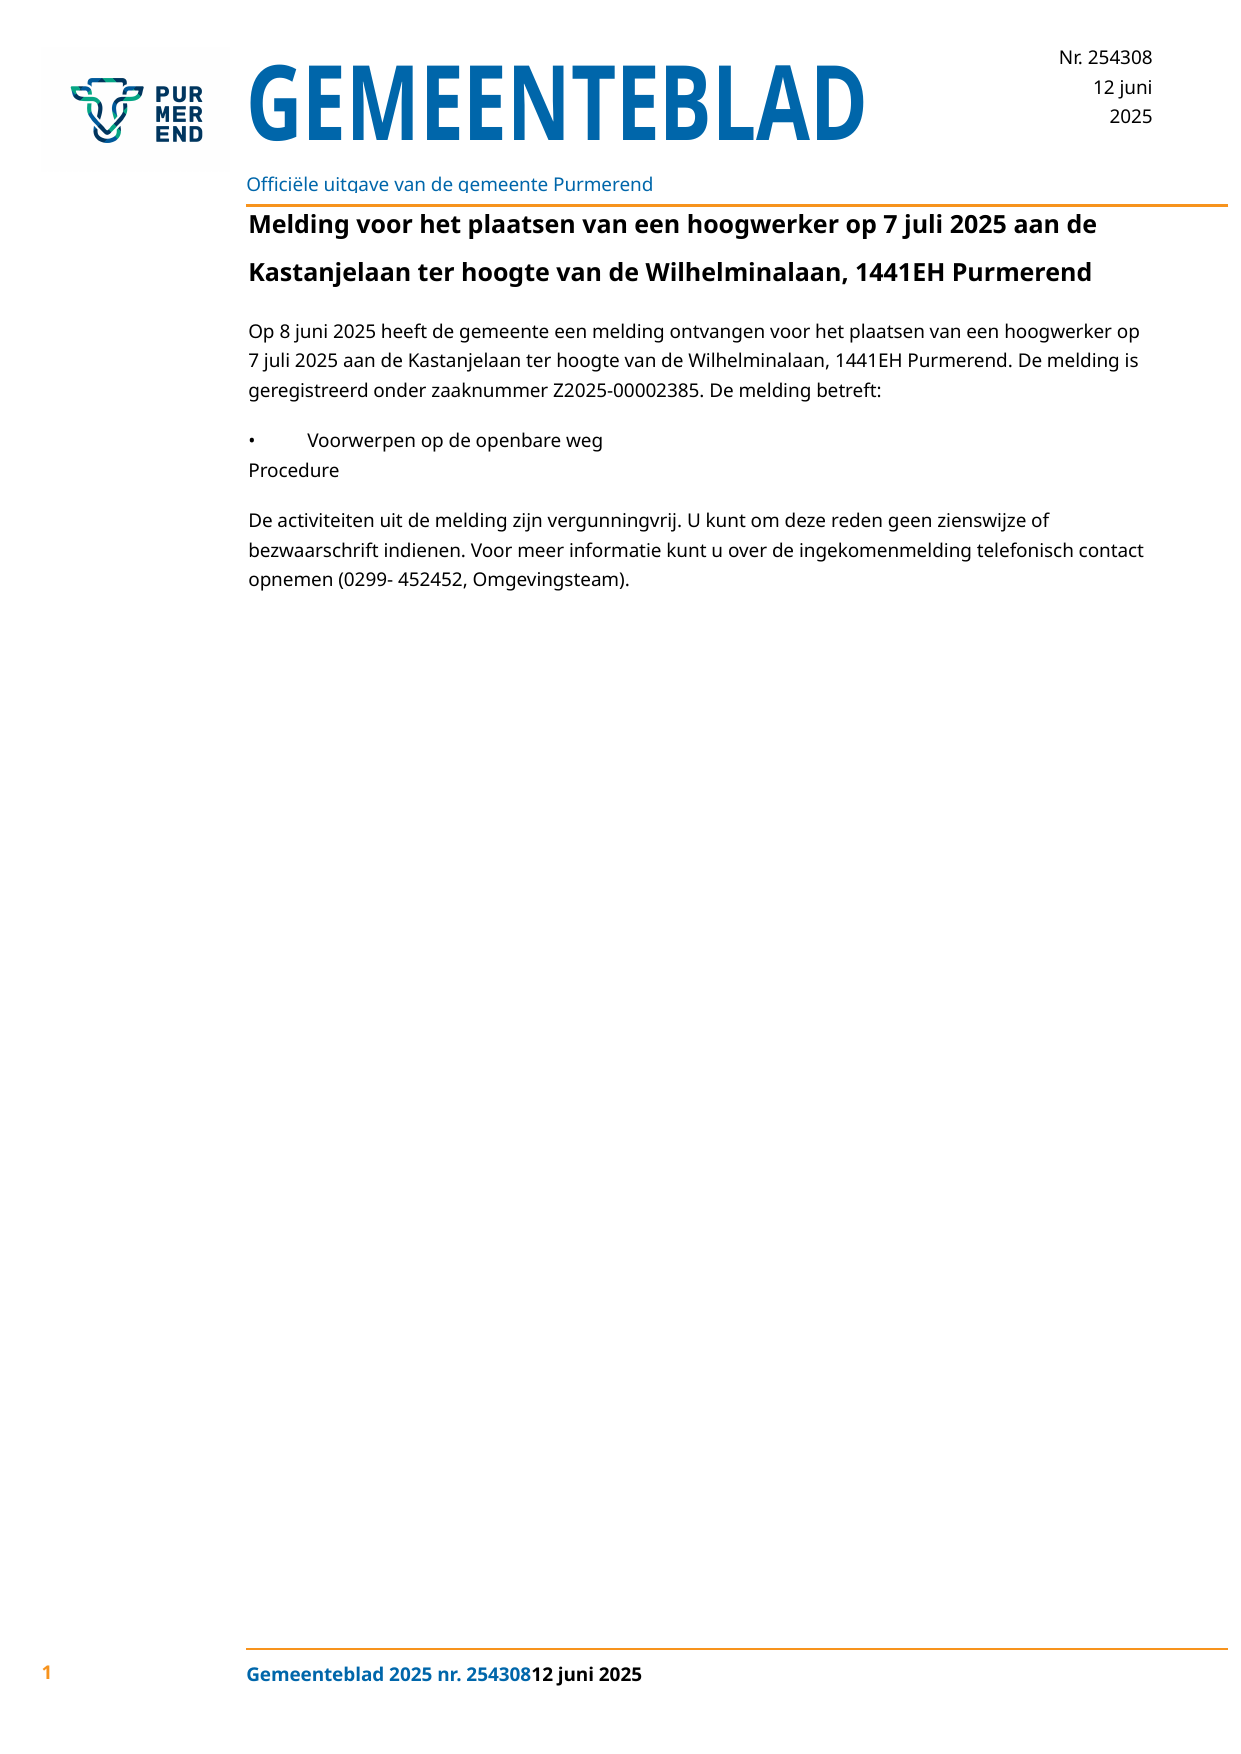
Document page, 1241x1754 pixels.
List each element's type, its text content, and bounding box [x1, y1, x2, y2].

picture [41, 47, 231, 172]
list Voorwerpen op de openbare weg [248, 427, 1152, 453]
text Op 8 juni 2025 heeft de gemeente een melding ontvangen voor het plaatsen van een hoogwerker op 7 juli 2025 aan de Kastanjelaan ter hoogte van de Wilhelminalaan, 1441EH Purmerend. De melding is geregistreerd onder zaaknummer Z2025-00002385. De melding betreft: [248, 318, 1152, 403]
text De activiteiten uit de melding zijn vergunningvrij. U kunt om deze reden geen zienswijze of bezwaarschrift indienen. Voor meer informatie kunt u over de ingekomenmelding telefonisch contact opnemen (0299- 452452, Omgevingsteam). [248, 507, 1152, 592]
text Melding voor het plaatsen van een hoogwerker op 7 juli 2025 aan de Kastanjelaan ter hoogte van de Wilhelminalaan, 1441EH Purmerend [248, 207, 1152, 288]
text Procedure [248, 457, 1152, 483]
